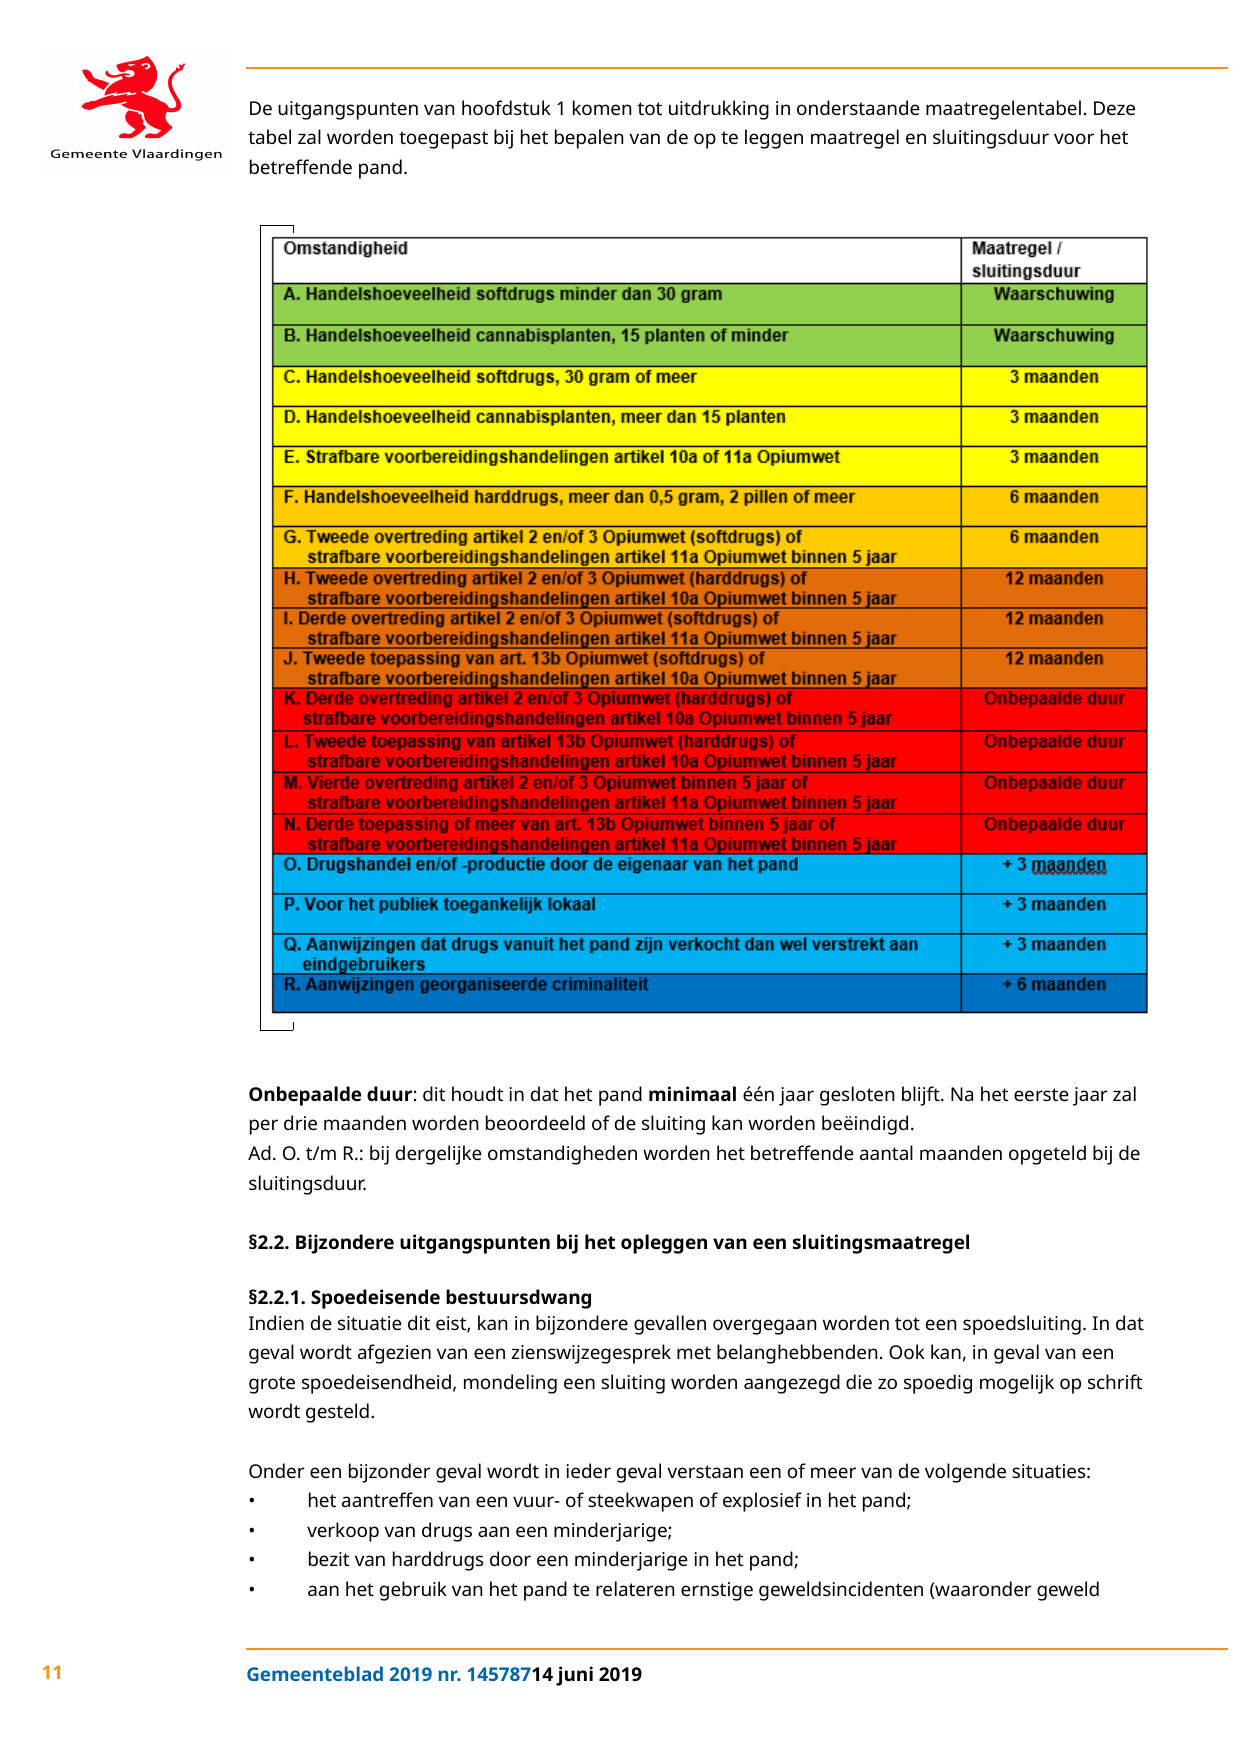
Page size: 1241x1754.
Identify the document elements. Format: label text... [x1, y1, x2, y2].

picture [268, 233, 1155, 1022]
list het aantreffen van een vuur- of steekwapen of explosief in het pand; [248, 1487, 1152, 1513]
list bezit van harddrugs door een minderjarige in het pand; [248, 1547, 1152, 1572]
text Onder een bijzonder geval wordt in ieder geval verstaan een of meer van de volgende situaties: [248, 1458, 1152, 1484]
text Indien de situatie dit eist, kan in bijzondere gevallen overgegaan worden tot een spoedsluiting. In dat geval wordt afgezien van een zienswijzegesprek met belanghebbenden. Ook kan, in geval van een grote spoedeisendheid, mondeling een sluiting worden aangezegd die zo spoedig mogelijk op schrift wordt gesteld. [248, 1310, 1152, 1424]
text Onbepaalde duur: dit houdt in dat het pand minimaal één jaar gesloten blijft. Na het eerste jaar zal per drie maanden worden beoordeeld of de sluiting kan worden beëindigd. [248, 1081, 1152, 1136]
text De uitgangspunten van hoofdstuk 1 komen tot uitdrukking in onderstaande maatregelentabel. Deze tabel zal worden toegepast bij het bepalen van de op te leggen maatregel en sluitingsduur voor het betreffende pand. [248, 95, 1152, 180]
list aan het gebruik van het pand te relateren ernstige geweldsincidenten (waaronder geweld [248, 1576, 1152, 1602]
text §2.2.1. Spoedeisende bestuursdwang [248, 1284, 1152, 1310]
list verkoop van drugs aan een minderjarige; [248, 1517, 1152, 1543]
text Ad. O. t/m R.: bij dergelijke omstandigheden worden het betreffende aantal maanden opgeteld bij de sluitingsduur. [248, 1140, 1152, 1196]
text §2.2. Bijzondere uitgangspunten bij het opleggen van een sluitingsmaatregel [248, 1229, 1152, 1255]
picture [41, 47, 231, 172]
